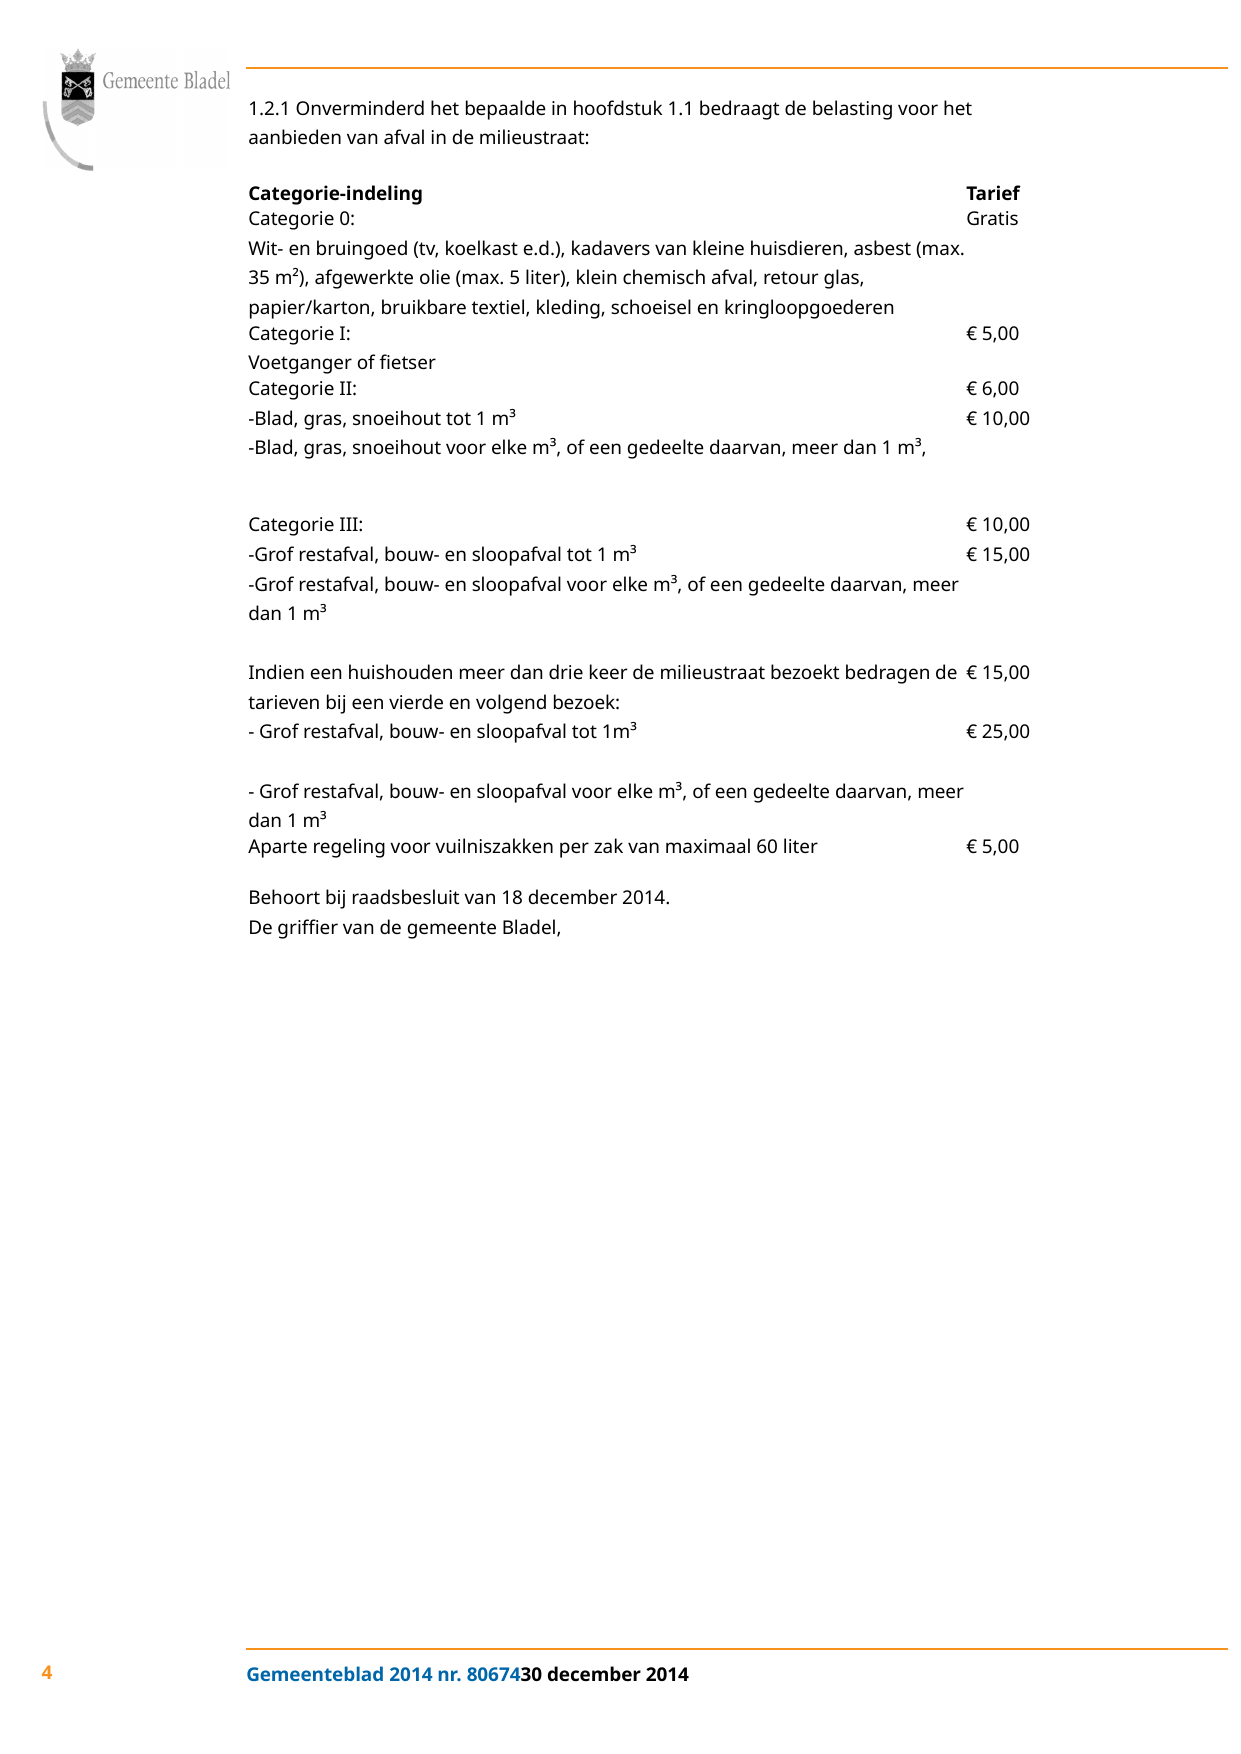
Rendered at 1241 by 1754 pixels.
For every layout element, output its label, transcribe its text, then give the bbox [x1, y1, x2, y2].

text Behoort bij raadsbesluit van 18 december 2014. [248, 884, 1152, 910]
table_cell € 6,00 € 10,00 [966, 375, 1152, 460]
table_cell Categorie I: Voetganger of fietser [248, 320, 966, 375]
table_cell Categorie 0: Wit- en bruingoed (tv, koelkast e.d.), kadavers van kleine huisdieren, asbest (max. 35 m²), afgewerkte olie (max. 5 liter), klein chemisch afval, retour glas, papier/karton, bruikbare textiel, kleding, schoeisel en kringloopgoederen [248, 205, 966, 320]
table_header Categorie-indeling [248, 180, 966, 205]
picture [41, 47, 231, 172]
table_cell € 5,00 [966, 833, 1152, 859]
table_cell Categorie II: -Blad, gras, snoeihout tot 1 m³ -Blad, gras, snoeihout voor elke m³, of een gedeelte daarvan, meer dan 1 m³, [248, 375, 966, 460]
table_cell Aparte regeling voor vuilniszakken per zak van maximaal 60 liter [248, 833, 966, 859]
table_cell Gratis [966, 205, 1152, 320]
table_header Tarief [966, 180, 1152, 205]
text aanbieden van afval in de milieustraat: [248, 124, 1152, 150]
table_header € 10,00 € 15,00 € 15,00 € 25,00 [966, 512, 1152, 833]
text 1.2.1 Onverminderd het bepaalde in hoofdstuk 1.1 bedraagt de belasting voor het [248, 95, 1152, 121]
table_header Categorie III: -Grof restafval, bouw- en sloopafval tot 1 m³ -Grof restafval, bouw- en sloopafval voor elke m³, of een gedeelte daarvan, meer dan 1 m³ Indien een huishouden meer dan drie keer de milieustraat bezoekt bedragen de tarieven bij een vierde en volgend bezoek: - Grof restafval, bouw- en sloopafval tot 1m³ - Grof restafval, bouw- en sloopafval voor elke m³, of een gedeelte daarvan, meer dan 1 m³ [248, 512, 966, 833]
table_cell € 5,00 [966, 320, 1152, 375]
text De griffier van de gemeente Bladel, [248, 914, 1152, 940]
